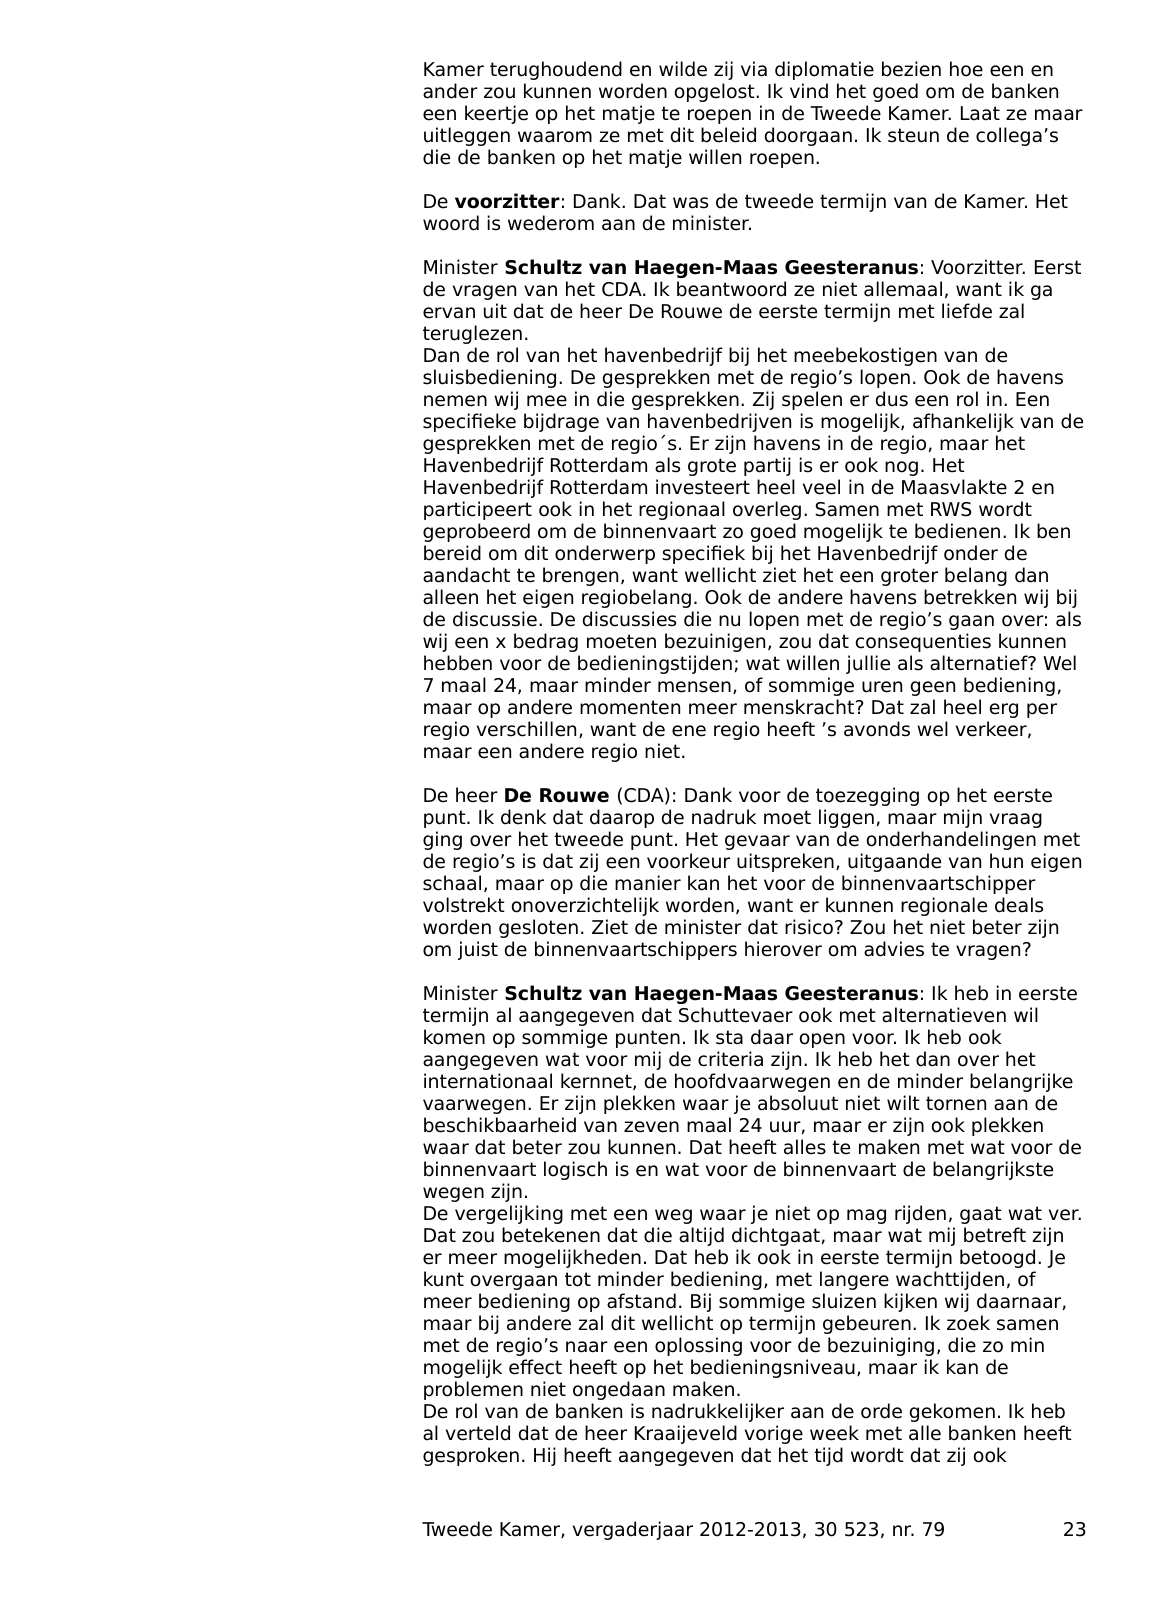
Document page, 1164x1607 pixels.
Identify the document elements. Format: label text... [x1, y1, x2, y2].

text De vergelijking met een weg waar je niet op mag rijden, gaat wat ver. Dat zou betekenen dat die altijd dichtgaat, maar wat mij betreft zijn er meer mogelijkheden. Dat heb ik ook in eerste termijn betoogd. Je kunt overgaan tot minder bediening, met langere wachttijden, of meer bediening op afstand. Bij sommige sluizen kijken wij daarnaar, maar bij andere zal dit wellicht op termijn gebeuren. Ik zoek samen met de regio’s naar een oplossing voor de bezuiniging, die zo min mogelijk effect heeft op het bedieningsniveau, maar ik kan de problemen niet ongedaan maken. [422, 1203, 1087, 1401]
text De voorzitter: Dank. Dat was de tweede termijn van de Kamer. Het woord is wederom aan de minister. [422, 191, 1087, 235]
text Minister Schultz van Haegen-Maas Geesteranus: Voorzitter. Eerst de vragen van het CDA. Ik beantwoord ze niet allemaal, want ik ga ervan uit dat de heer De Rouwe de eerste termijn met liefde zal teruglezen. [422, 257, 1087, 345]
text Kamer terughoudend en wilde zij via diplomatie bezien hoe een en ander zou kunnen worden opgelost. Ik vind het goed om de banken een keertje op het matje te roepen in de Tweede Kamer. Laat ze maar uitleggen waarom ze met dit beleid doorgaan. Ik steun de collega’s die de banken op het matje willen roepen. [422, 59, 1087, 169]
text De heer De Rouwe (CDA): Dank voor de toezegging op het eerste punt. Ik denk dat daarop de nadruk moet liggen, maar mijn vraag ging over het tweede punt. Het gevaar van de onderhandelingen met de regio’s is dat zij een voorkeur uitspreken, uitgaande van hun eigen schaal, maar op die manier kan het voor de binnenvaartschipper volstrekt onoverzichtelijk worden, want er kunnen regionale deals worden gesloten. Ziet de minister dat risico? Zou het niet beter zijn om juist de binnenvaartschippers hierover om advies te vragen? [422, 785, 1087, 961]
text Dan de rol van het havenbedrijf bij het meebekostigen van de sluisbediening. De gesprekken met de regio’s lopen. Ook de havens nemen wij mee in die gesprekken. Zij spelen er dus een rol in. Een specifieke bijdrage van havenbedrijven is mogelijk, afhankelijk van de gesprekken met de regio´s. Er zijn havens in de regio, maar het Havenbedrijf Rotterdam als grote partij is er ook nog. Het Havenbedrijf Rotterdam investeert heel veel in de Maasvlakte 2 en participeert ook in het regionaal overleg. Samen met RWS wordt geprobeerd om de binnenvaart zo goed mogelijk te bedienen. Ik ben bereid om dit onderwerp specifiek bij het Havenbedrijf onder de aandacht te brengen, want wellicht ziet het een groter belang dan alleen het eigen regiobelang. Ook de andere havens betrekken wij bij de discussie. De discussies die nu lopen met de regio’s gaan over: als wij een x bedrag moeten bezuinigen, zou dat consequenties kunnen hebben voor de bedieningstijden; wat willen jullie als alternatief? Wel 7 maal 24, maar minder mensen, of sommige uren geen bediening, maar op andere momenten meer menskracht? Dat zal heel erg per regio verschillen, want de ene regio heeft ’s avonds wel verkeer, maar een andere regio niet. [422, 345, 1087, 763]
text De rol van de banken is nadrukkelijker aan de orde gekomen. Ik heb al verteld dat de heer Kraaijeveld vorige week met alle banken heeft gesproken. Hij heeft aangegeven dat het tijd wordt dat zij ook [422, 1401, 1087, 1467]
text Minister Schultz van Haegen-Maas Geesteranus: Ik heb in eerste termijn al aangegeven dat Schuttevaer ook met alternatieven wil komen op sommige punten. Ik sta daar open voor. Ik heb ook aangegeven wat voor mij de criteria zijn. Ik heb het dan over het internationaal kernnet, de hoofdvaarwegen en de minder belangrijke vaarwegen. Er zijn plekken waar je absoluut niet wilt tornen aan de beschikbaarheid van zeven maal 24 uur, maar er zijn ook plekken waar dat beter zou kunnen. Dat heeft alles te maken met wat voor de binnenvaart logisch is en wat voor de binnenvaart de belangrijkste wegen zijn. [422, 983, 1087, 1203]
